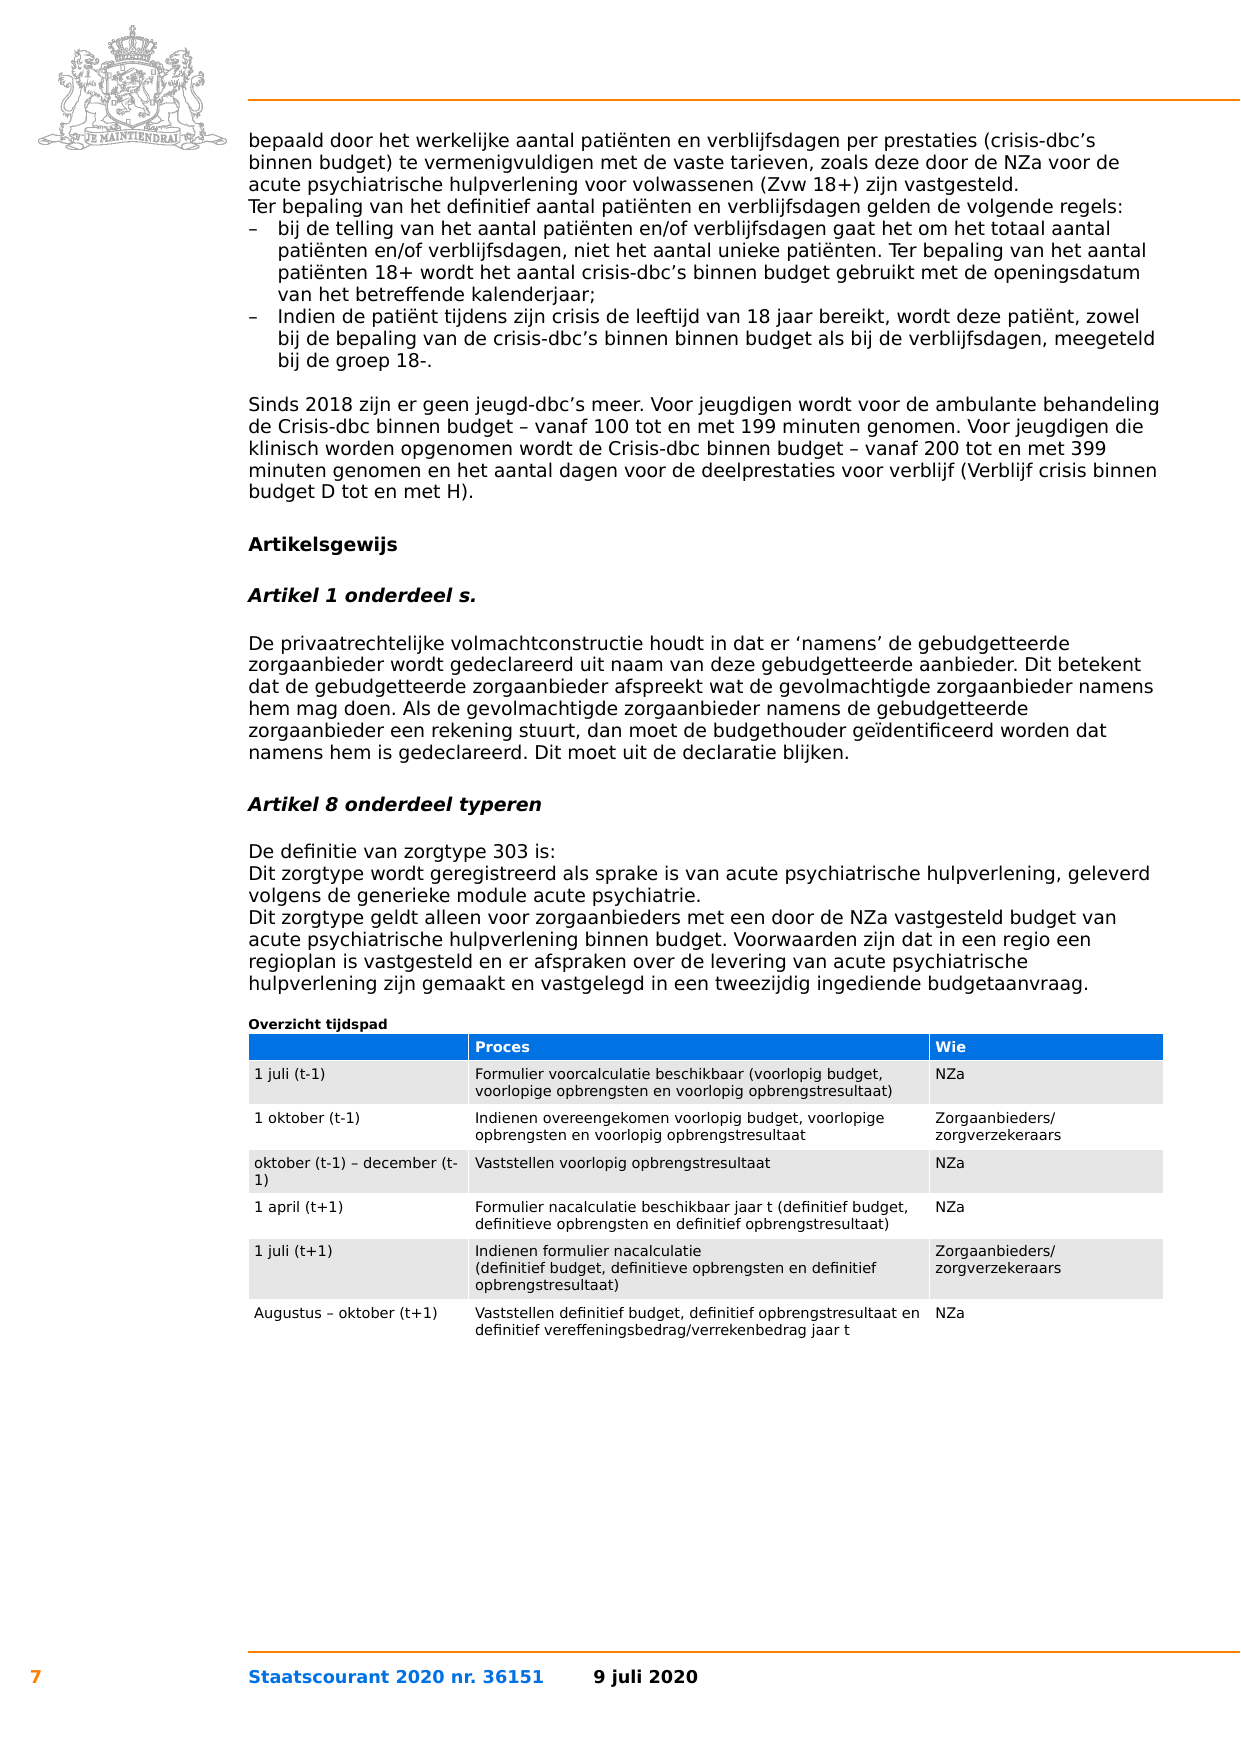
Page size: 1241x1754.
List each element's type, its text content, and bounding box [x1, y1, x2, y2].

table_cell Indienen overeengekomen voorlopig budget, voorlopige opbrengsten en voorlopig opbrengstresultaat [469, 1106, 929, 1149]
text Dit zorgtype geldt alleen voor zorgaanbieders met een door de NZa vastgesteld budget van acute psychiatrische hulpverlening binnen budget. Voorwaarden zijn dat in een regio een regioplan is vastgesteld en er afspraken over de levering van acute psychiatrische hulpverlening zijn gemaakt en vastgelegd in een tweezijdig ingediende budgetaanvraag. [248, 907, 1163, 995]
table_cell Proces [469, 1034, 929, 1060]
text – Indien de patiënt tijdens zijn crisis de leeftijd van 18 jaar bereikt, wordt deze patiënt, zowel bij de bepaling van de crisis-dbc’s binnen binnen budget als bij de verblijfsdagen, meegeteld bij de groep 18-. [248, 306, 1163, 372]
table_cell Zorgaanbieders/ zorgverzekeraars [930, 1239, 1163, 1299]
table_cell Augustus – oktober (t+1) [249, 1300, 468, 1343]
table_cell [249, 1034, 468, 1060]
text Ter bepaling van het definitief aantal patiënten en verblijfsdagen gelden de volgende regels: [248, 196, 1163, 218]
table_cell Wie [930, 1034, 1163, 1060]
table_cell NZa [930, 1300, 1163, 1343]
table_cell Formulier voorcalculatie beschikbaar (voorlopig budget, voorlopige opbrengsten en voorlopig opbrengstresultaat) [469, 1061, 929, 1104]
table_cell 1 juli (t+1) [249, 1239, 468, 1299]
text bepaald door het werkelijke aantal patiënten en verblijfsdagen per prestaties (crisis-dbc’s binnen budget) te vermenigvuldigen met de vaste tarieven, zoals deze door de NZa voor de acute psychiatrische hulpverlening voor volwassenen (Zvw 18+) zijn vastgesteld. [248, 130, 1163, 196]
table_cell Formulier nacalculatie beschikbaar jaar t (definitief budget, definitieve opbrengsten en definitief opbrengstresultaat) [469, 1194, 929, 1238]
table_cell Vaststellen voorlopig opbrengstresultaat [469, 1150, 929, 1193]
table_cell 1 oktober (t-1) [249, 1106, 468, 1149]
text – bij de telling van het aantal patiënten en/of verblijfsdagen gaat het om het totaal aantal patiënten en/of verblijfsdagen, niet het aantal unieke patiënten. Ter bepaling van het aantal patiënten 18+ wordt het aantal crisis-dbc’s binnen budget gebruikt met de openingsdatum van het betreffende kalenderjaar; [248, 218, 1163, 306]
text De definitie van zorgtype 303 is: [248, 841, 1163, 863]
text De privaatrechtelijke volmachtconstructie houdt in dat er ‘namens’ de gebudgetteerde zorgaanbieder wordt gedeclareerd uit naam van deze gebudgetteerde aanbieder. Dit betekent dat de gebudgetteerde zorgaanbieder afspreekt wat de gevolmachtigde zorgaanbieder namens hem mag doen. Als de gevolmachtigde zorgaanbieder namens de gebudgetteerde zorgaanbieder een rekening stuurt, dan moet de budgethouder geïdentificeerd worden dat namens hem is gedeclareerd. Dit moet uit de declaratie blijken. [248, 632, 1163, 764]
text Dit zorgtype wordt geregistreerd als sprake is van acute psychiatrische hulpverlening, geleverd volgens de generieke module acute psychiatrie. [248, 863, 1163, 907]
subtitle Artikelsgewijs [248, 533, 1163, 555]
table_cell 1 juli (t-1) [249, 1061, 468, 1104]
table_cell NZa [930, 1150, 1163, 1193]
text Sinds 2018 zijn er geen jeugd-dbc’s meer. Voor jeugdigen wordt voor de ambulante behandeling de Crisis-dbc binnen budget – vanaf 100 tot en met 199 minuten genomen. Voor jeugdigen die klinisch worden opgenomen wordt de Crisis-dbc binnen budget – vanaf 200 tot en met 399 minuten genomen en het aantal dagen voor de deelprestaties voor verblijf (Verblijf crisis binnen budget D tot en met H). [248, 393, 1163, 503]
table_cell NZa [930, 1061, 1163, 1104]
picture [38, 25, 227, 150]
subtitle Artikel 8 onderdeel typeren [248, 794, 1163, 816]
table_cell NZa [930, 1194, 1163, 1238]
table_cell Zorgaanbieders/ zorgverzekeraars [930, 1106, 1163, 1149]
table_cell 1 april (t+1) [249, 1194, 468, 1238]
table_cell Vaststellen definitief budget, definitief opbrengstresultaat en definitief vereffeningsbedrag/verrekenbedrag jaar t [469, 1300, 929, 1343]
table_cell Indienen formulier nacalculatie (definitief budget, definitieve opbrengsten en definitief opbrengstresultaat) [469, 1239, 929, 1299]
subtitle Artikel 1 onderdeel s. [248, 585, 1163, 607]
table_cell oktober (t-1) – december (t-1) [249, 1150, 468, 1193]
table_header Overzicht tijdspad [248, 1017, 1163, 1033]
